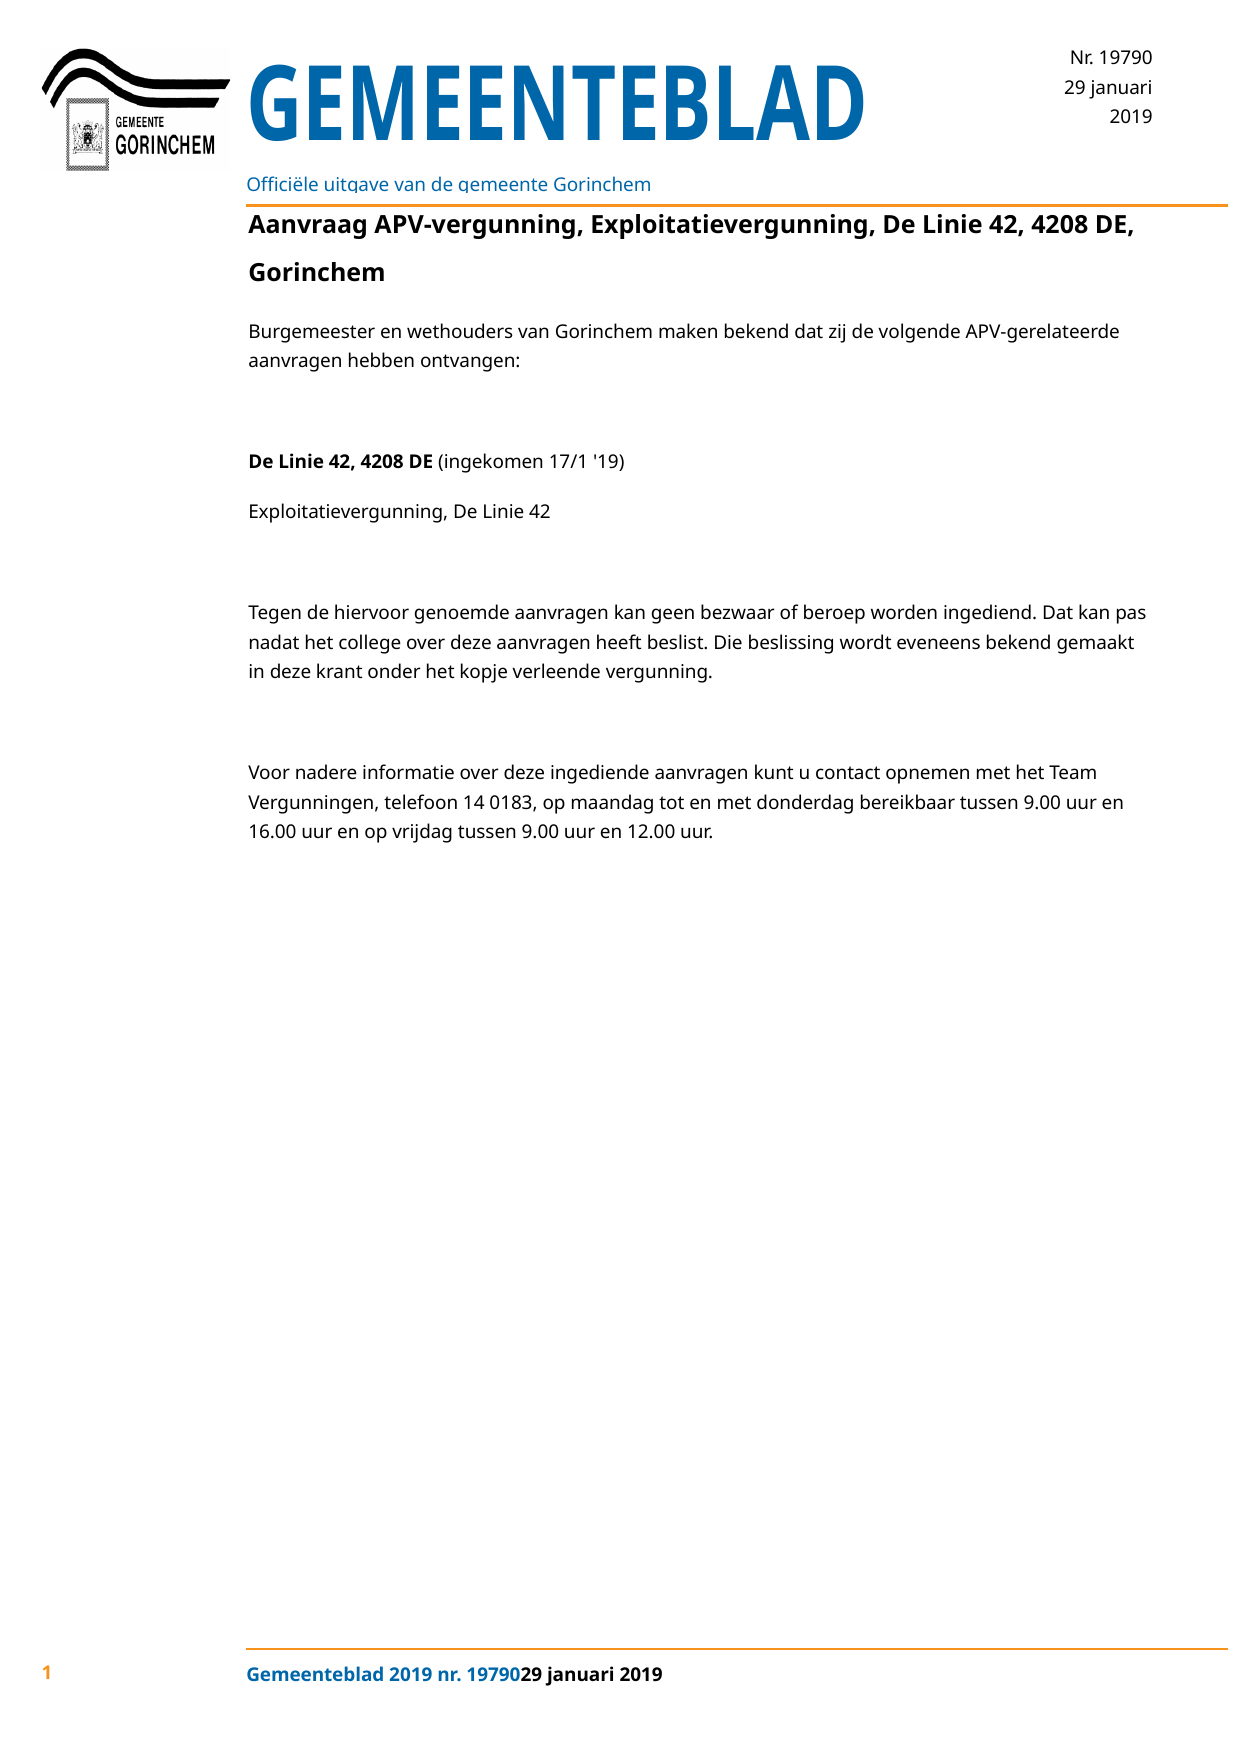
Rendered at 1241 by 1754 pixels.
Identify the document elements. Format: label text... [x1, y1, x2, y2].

text Burgemeester en wethouders van Gorinchem maken bekend dat zij de volgende APV-gerelateerde aanvragen hebben ontvangen: [248, 318, 1152, 373]
text Exploitatievergunning, De Linie 42 [248, 499, 1152, 524]
picture [41, 47, 231, 172]
text De Linie 42, 4208 DE (ingekomen 17/1 '19) [248, 448, 1152, 474]
text Voor nadere informatie over deze ingediende aanvragen kunt u contact opnemen met het Team Vergunningen, telefoon 14 0183, op maandag tot en met donderdag bereikbaar tussen 9.00 uur en 16.00 uur en op vrijdag tussen 9.00 uur en 12.00 uur. [248, 759, 1152, 844]
text Aanvraag APV-vergunning, Exploitatievergunning, De Linie 42, 4208 DE, Gorinchem [248, 207, 1152, 288]
text Tegen de hiervoor genoemde aanvragen kan geen bezwaar of beroep worden ingediend. Dat kan pas nadat het college over deze aanvragen heeft beslist. Die beslissing wordt eveneens bekend gemaakt in deze krant onder het kopje verleende vergunning. [248, 599, 1152, 684]
